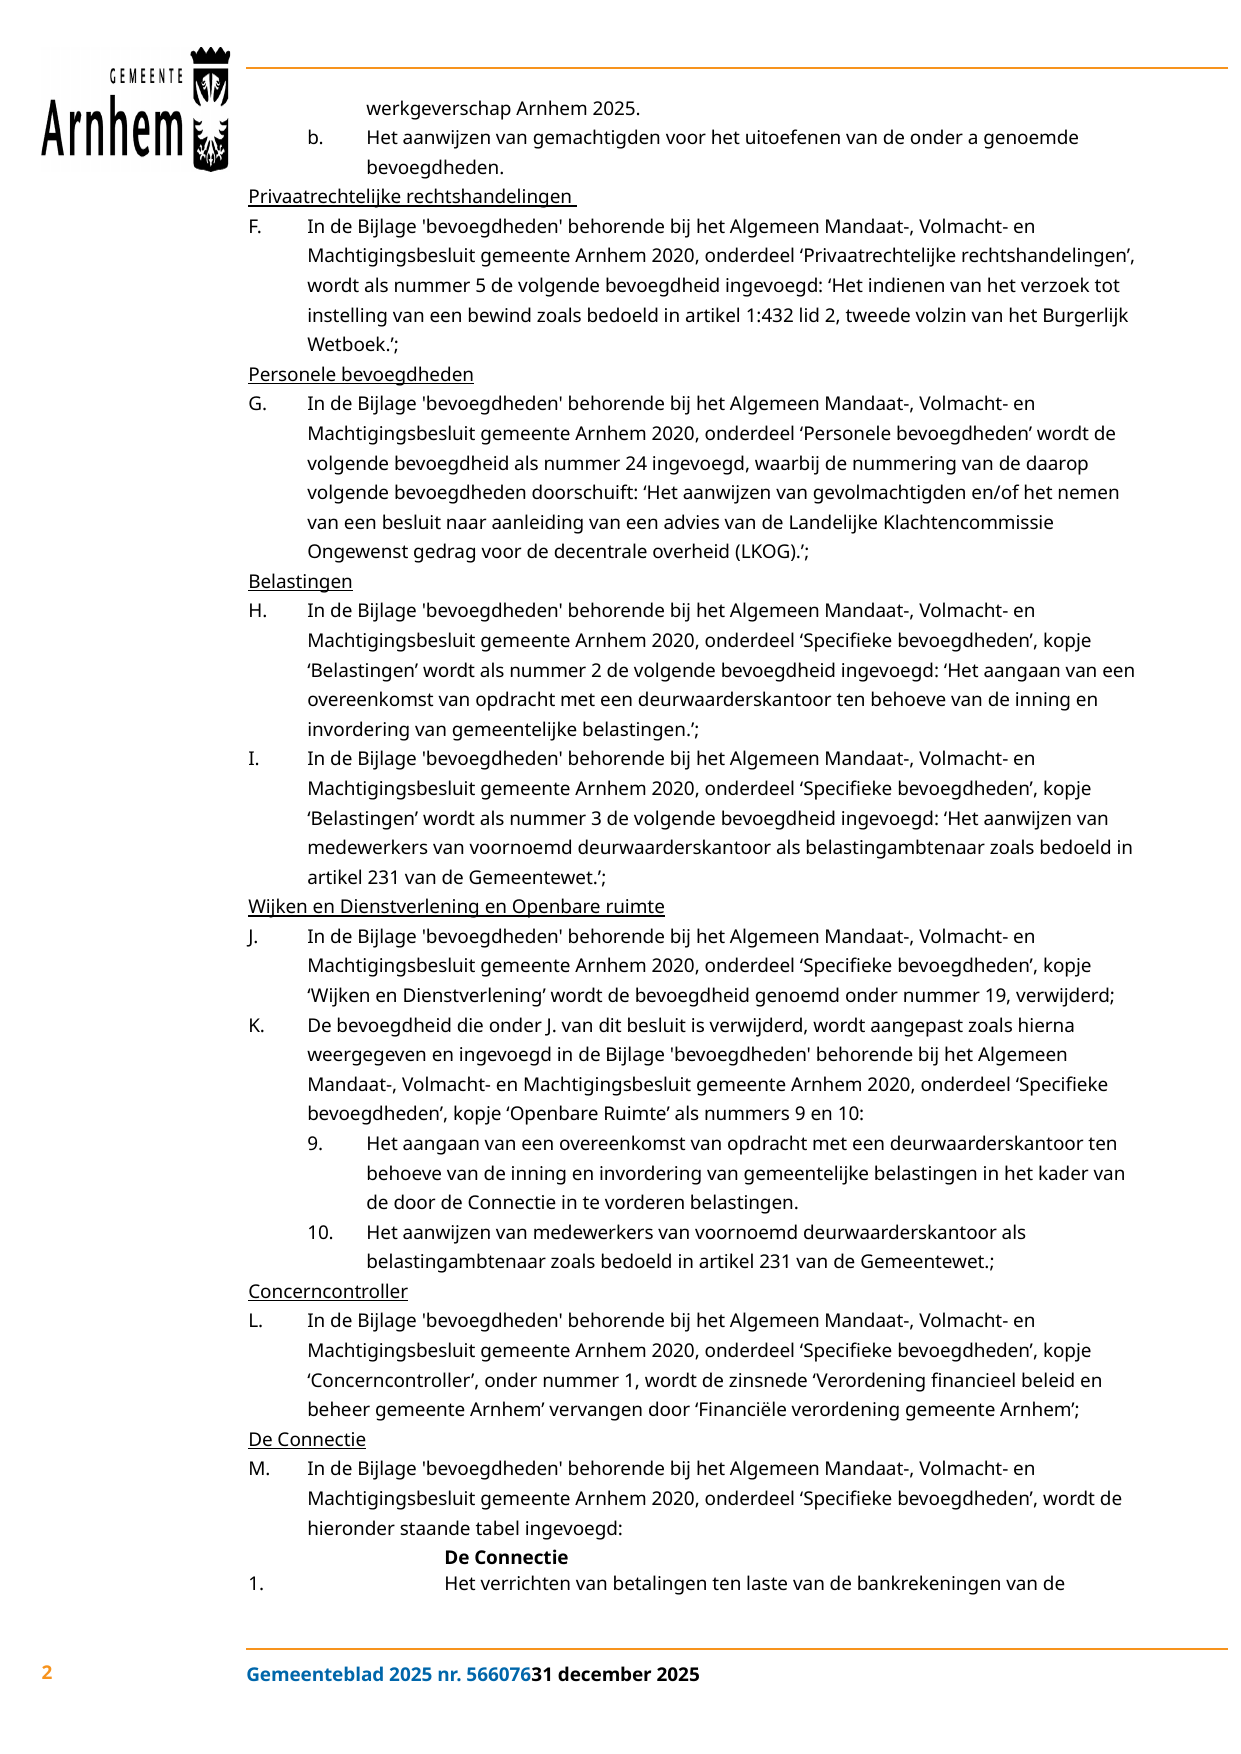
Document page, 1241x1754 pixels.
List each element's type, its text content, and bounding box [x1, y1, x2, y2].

table_header De Connectie [444, 1545, 1152, 1570]
text Privaatrechtelijke rechtshandelingen [248, 183, 1152, 209]
list In de Bijlage 'bevoegdheden' behorende bij het Algemeen Mandaat-, Volmacht- en Machtigingsbesluit gemeente Arnhem 2020, onderdeel ‘Specifieke bevoegdheden’, kopje ‘Belastingen’ wordt als nummer 2 de volgende bevoegdheid ingevoegd: ‘Het aangaan van een overeenkomst van opdracht met een deurwaarderskantoor ten behoeve van de inning en invordering van gemeentelijke belastingen.’; [248, 598, 1152, 742]
list In de Bijlage 'bevoegdheden' behorende bij het Algemeen Mandaat-, Volmacht- en Machtigingsbesluit gemeente Arnhem 2020, onderdeel ‘Specifieke bevoegdheden’, wordt de hieronder staande tabel ingevoegd: [248, 1456, 1152, 1541]
text Belastingen [248, 568, 1152, 594]
list In de Bijlage 'bevoegdheden' behorende bij het Algemeen Mandaat-, Volmacht- en Machtigingsbesluit gemeente Arnhem 2020, onderdeel ‘Specifieke bevoegdheden’, kopje ‘Wijken en Dienstverlening’ wordt de bevoegdheid genoemd onder nummer 19, verwijderd; [248, 923, 1152, 1008]
text Wijken en Dienstverlening en Openbare ruimte [248, 893, 1152, 919]
text Personele bevoegdheden [248, 361, 1152, 387]
table_cell 1. [248, 1570, 444, 1596]
text Concerncontroller [248, 1278, 1152, 1304]
list In de Bijlage 'bevoegdheden' behorende bij het Algemeen Mandaat-, Volmacht- en Machtigingsbesluit gemeente Arnhem 2020, onderdeel ‘Specifieke bevoegdheden’, kopje ‘Concerncontroller’, onder nummer 1, wordt de zinsnede ‘Verordening financieel beleid en beheer gemeente Arnhem’ vervangen door ‘Financiële verordening gemeente Arnhem’; [248, 1308, 1152, 1422]
list In de Bijlage 'bevoegdheden' behorende bij het Algemeen Mandaat-, Volmacht- en Machtigingsbesluit gemeente Arnhem 2020, onderdeel ‘Specifieke bevoegdheden’, kopje ‘Belastingen’ wordt als nummer 3 de volgende bevoegdheid ingevoegd: ‘Het aanwijzen van medewerkers van voornoemd deurwaarderskantoor als belastingambtenaar zoals bedoeld in artikel 231 van de Gemeentewet.’; [248, 746, 1152, 890]
text De Connectie [248, 1426, 1152, 1452]
list Het aanwijzen van medewerkers van voornoemd deurwaarderskantoor als belastingambtenaar zoals bedoeld in artikel 231 van de Gemeentewet.; [307, 1219, 1152, 1274]
list In de Bijlage 'bevoegdheden' behorende bij het Algemeen Mandaat-, Volmacht- en Machtigingsbesluit gemeente Arnhem 2020, onderdeel ‘Personele bevoegdheden’ wordt de volgende bevoegdheid als nummer 24 ingevoegd, waarbij de nummering van de daarop volgende bevoegdheden doorschuift: ‘Het aanwijzen van gevolmachtigden en/of het nemen van een besluit naar aanleiding van een advies van de Landelijke Klachtencommissie Ongewenst gedrag voor de decentrale overheid (LKOG).’; [248, 391, 1152, 564]
table_cell Het verrichten van betalingen ten laste van de bankrekeningen van de [444, 1570, 1152, 1596]
list In de Bijlage 'bevoegdheden' behorende bij het Algemeen Mandaat-, Volmacht- en Machtigingsbesluit gemeente Arnhem 2020, onderdeel ‘Privaatrechtelijke rechtshandelingen’, wordt als nummer 5 de volgende bevoegdheid ingevoegd: ‘Het indienen van het verzoek tot instelling van een bewind zoals bedoeld in artikel 1:432 lid 2, tweede volzin van het Burgerlijk Wetboek.’; [248, 213, 1152, 357]
picture [41, 47, 231, 172]
list Het aanwijzen van gemachtigden voor het uitoefenen van de onder a genoemde bevoegdheden. [307, 124, 1152, 180]
list Het aangaan van een overeenkomst van opdracht met een deurwaarderskantoor ten behoeve van de inning en invordering van gemeentelijke belastingen in het kader van de door de Connectie in te vorderen belastingen. [307, 1130, 1152, 1215]
table_header [248, 1545, 444, 1570]
list De bevoegdheid die onder J. van dit besluit is verwijderd, wordt aangepast zoals hierna weergegeven en ingevoegd in de Bijlage 'bevoegdheden' behorende bij het Algemeen Mandaat-, Volmacht- en Machtigingsbesluit gemeente Arnhem 2020, onderdeel ‘Specifieke bevoegdheden’, kopje ‘Openbare Ruimte’ als nummers 9 en 10: [248, 1012, 1152, 1126]
list werkgeverschap Arnhem 2025. [307, 95, 1152, 121]
